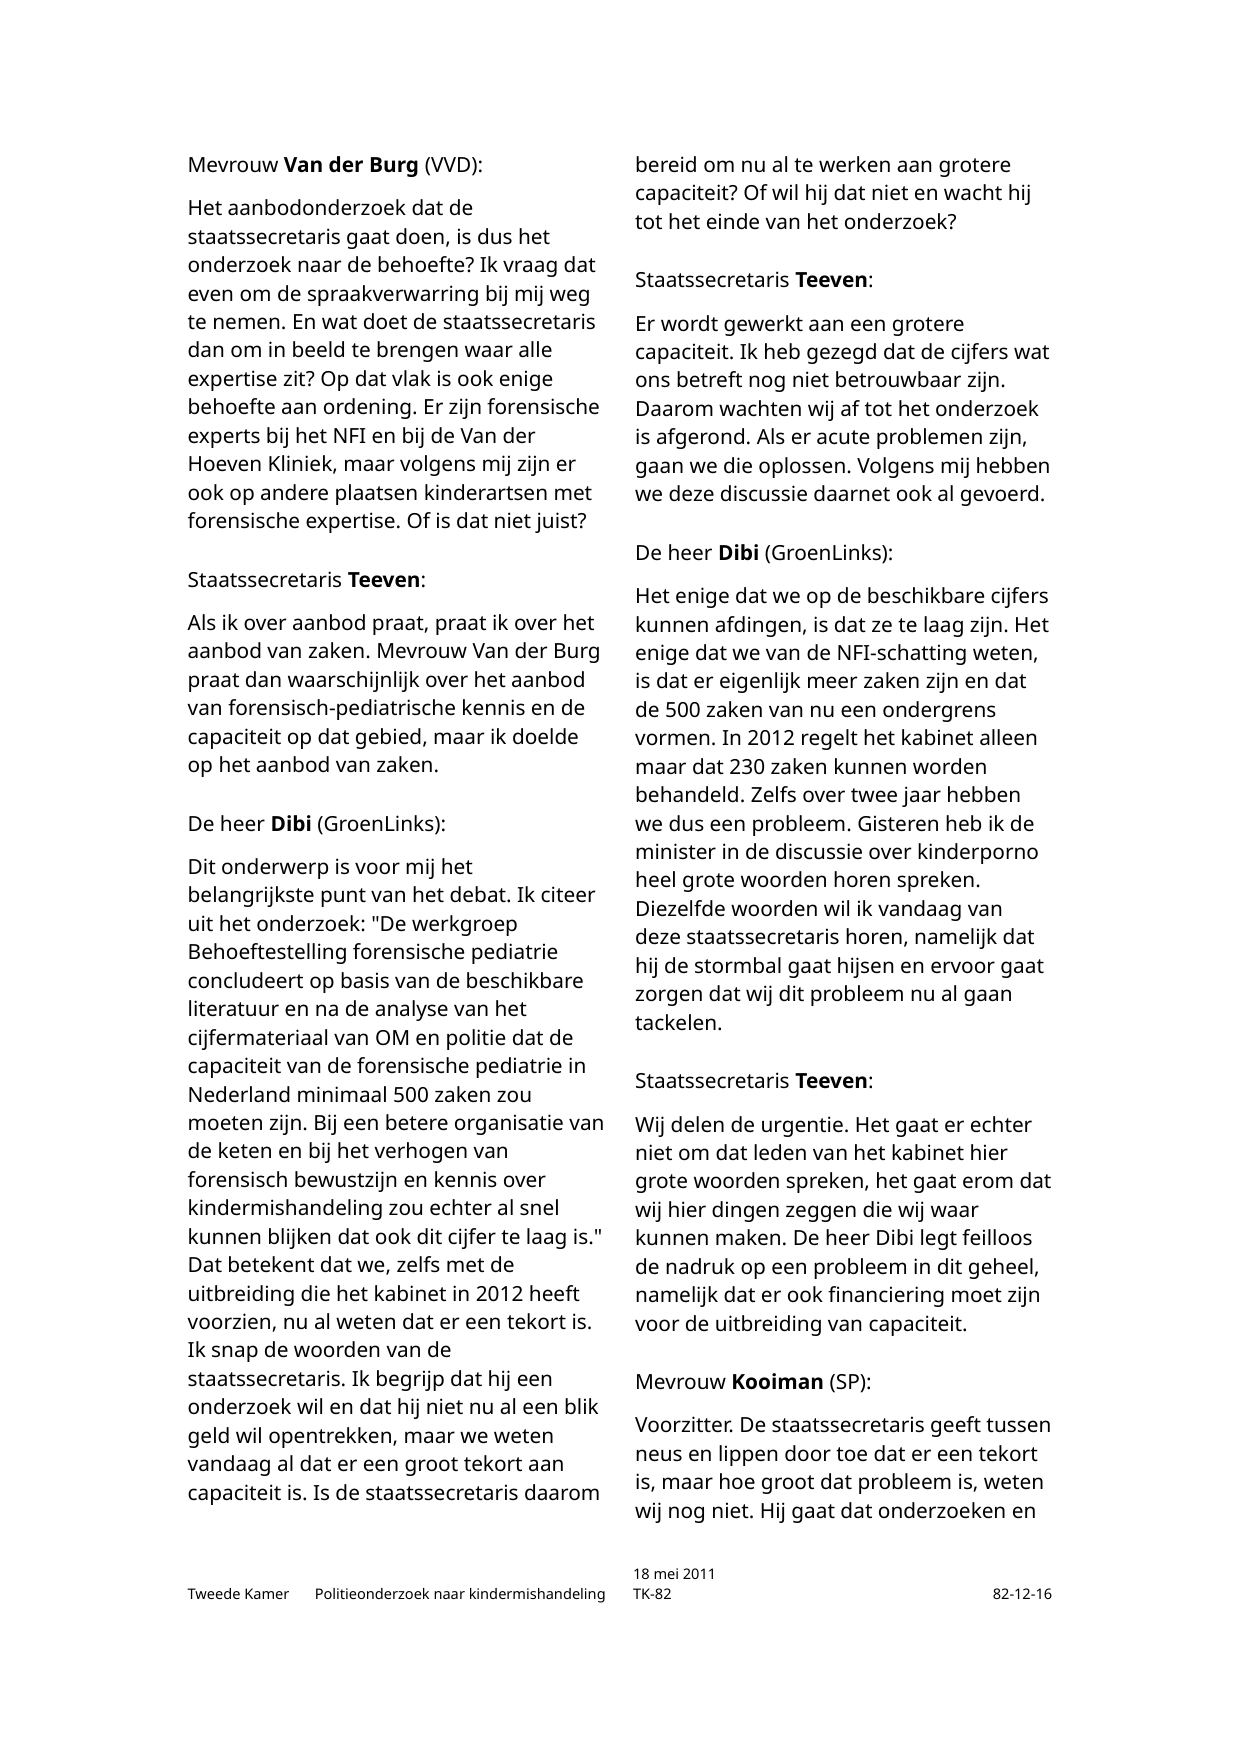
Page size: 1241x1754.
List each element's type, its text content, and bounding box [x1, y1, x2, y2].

text Het aanbodonderzoek dat de staatssecretaris gaat doen, is dus het onderzoek naar de behoefte? Ik vraag dat even om de spraakverwarring bij mij weg te nemen. En wat doet de staatssecretaris dan om in beeld te brengen waar alle expertise zit? Op dat vlak is ook enige behoefte aan ordening. Er zijn forensische experts bij het NFI en bij de Van der Hoeven Kliniek, maar volgens mij zijn er ook op andere plaatsen kinderartsen met forensische expertise. Of is dat niet juist? [187, 193, 605, 535]
text Dit onderwerp is voor mij het belangrijkste punt van het debat. Ik citeer uit het onderzoek: "De werkgroep Behoeftestelling forensische pediatrie concludeert op basis van de beschikbare literatuur en na de analyse van het cijfermateriaal van OM en politie dat de capaciteit van de forensische pediatrie in Nederland minimaal 500 zaken zou moeten zijn. Bij een betere organisatie van de keten en bij het verhogen van forensisch bewustzijn en kennis over kindermishandeling zou echter al snel kunnen blijken dat ook dit cijfer te laag is." Dat betekent dat we, zelfs met de uitbreiding die het kabinet in 2012 heeft voorzien, nu al weten dat er een tekort is. Ik snap de woorden van de staatssecretaris. Ik begrijp dat hij een onderzoek wil en dat hij niet nu al een blik geld wil opentrekken, maar we weten vandaag al dat er een groot tekort aan capaciteit is. Is de staatssecretaris daarom [187, 852, 605, 1506]
text Voorzitter. De staatssecretaris geeft tussen neus en lippen door toe dat er een tekort is, maar hoe groot dat probleem is, weten wij nog niet. Hij gaat dat onderzoeken en [635, 1411, 1053, 1524]
text Er wordt gewerkt aan een grotere capaciteit. Ik heb gezegd dat de cijfers wat ons betreft nog niet betrouwbaar zijn. Daarom wachten wij af tot het onderzoek is afgerond. Als er acute problemen zijn, gaan we die oplossen. Volgens mij hebben we deze discussie daarnet ook al gevoerd. [635, 309, 1053, 508]
text Mevrouw Kooiman (SP): [635, 1367, 1053, 1396]
text Mevrouw Van der Burg (VVD): [187, 150, 605, 178]
text Het enige dat we op de beschikbare cijfers kunnen afdingen, is dat ze te laag zijn. Het enige dat we van de NFI-schatting weten, is dat er eigenlijk meer zaken zijn en dat de 500 zaken van nu een ondergrens vormen. In 2012 regelt het kabinet alleen maar dat 230 zaken kunnen worden behandeld. Zelfs over twee jaar hebben we dus een probleem. Gisteren heb ik de minister in de discussie over kinderporno heel grote woorden horen spreken. Diezelfde woorden wil ik vandaag van deze staatssecretaris horen, namelijk dat hij de stormbal gaat hijsen en ervoor gaat zorgen dat wij dit probleem nu al gaan tackelen. [635, 581, 1053, 1036]
text De heer Dibi (GroenLinks): [635, 538, 1053, 566]
text De heer Dibi (GroenLinks): [187, 809, 605, 837]
text Staatssecretaris Teeven: [187, 565, 605, 593]
text Staatssecretaris Teeven: [635, 265, 1053, 294]
text bereid om nu al te werken aan grotere capaciteit? Of wil hij dat niet en wacht hij tot het einde van het onderzoek? [635, 150, 1053, 235]
text Staatssecretaris Teeven: [635, 1066, 1053, 1095]
text Als ik over aanbod praat, praat ik over het aanbod van zaken. Mevrouw Van der Burg praat dan waarschijnlijk over het aanbod van forensisch-pediatrische kennis en de capaciteit op dat gebied, maar ik doelde op het aanbod van zaken. [187, 608, 605, 779]
text Wij delen de urgentie. Het gaat er echter niet om dat leden van het kabinet hier grote woorden spreken, het gaat erom dat wij hier dingen zeggen die wij waar kunnen maken. De heer Dibi legt feilloos de nadruk op een probleem in dit geheel, namelijk dat er ook financiering moet zijn voor de uitbreiding van capaciteit. [635, 1110, 1053, 1337]
